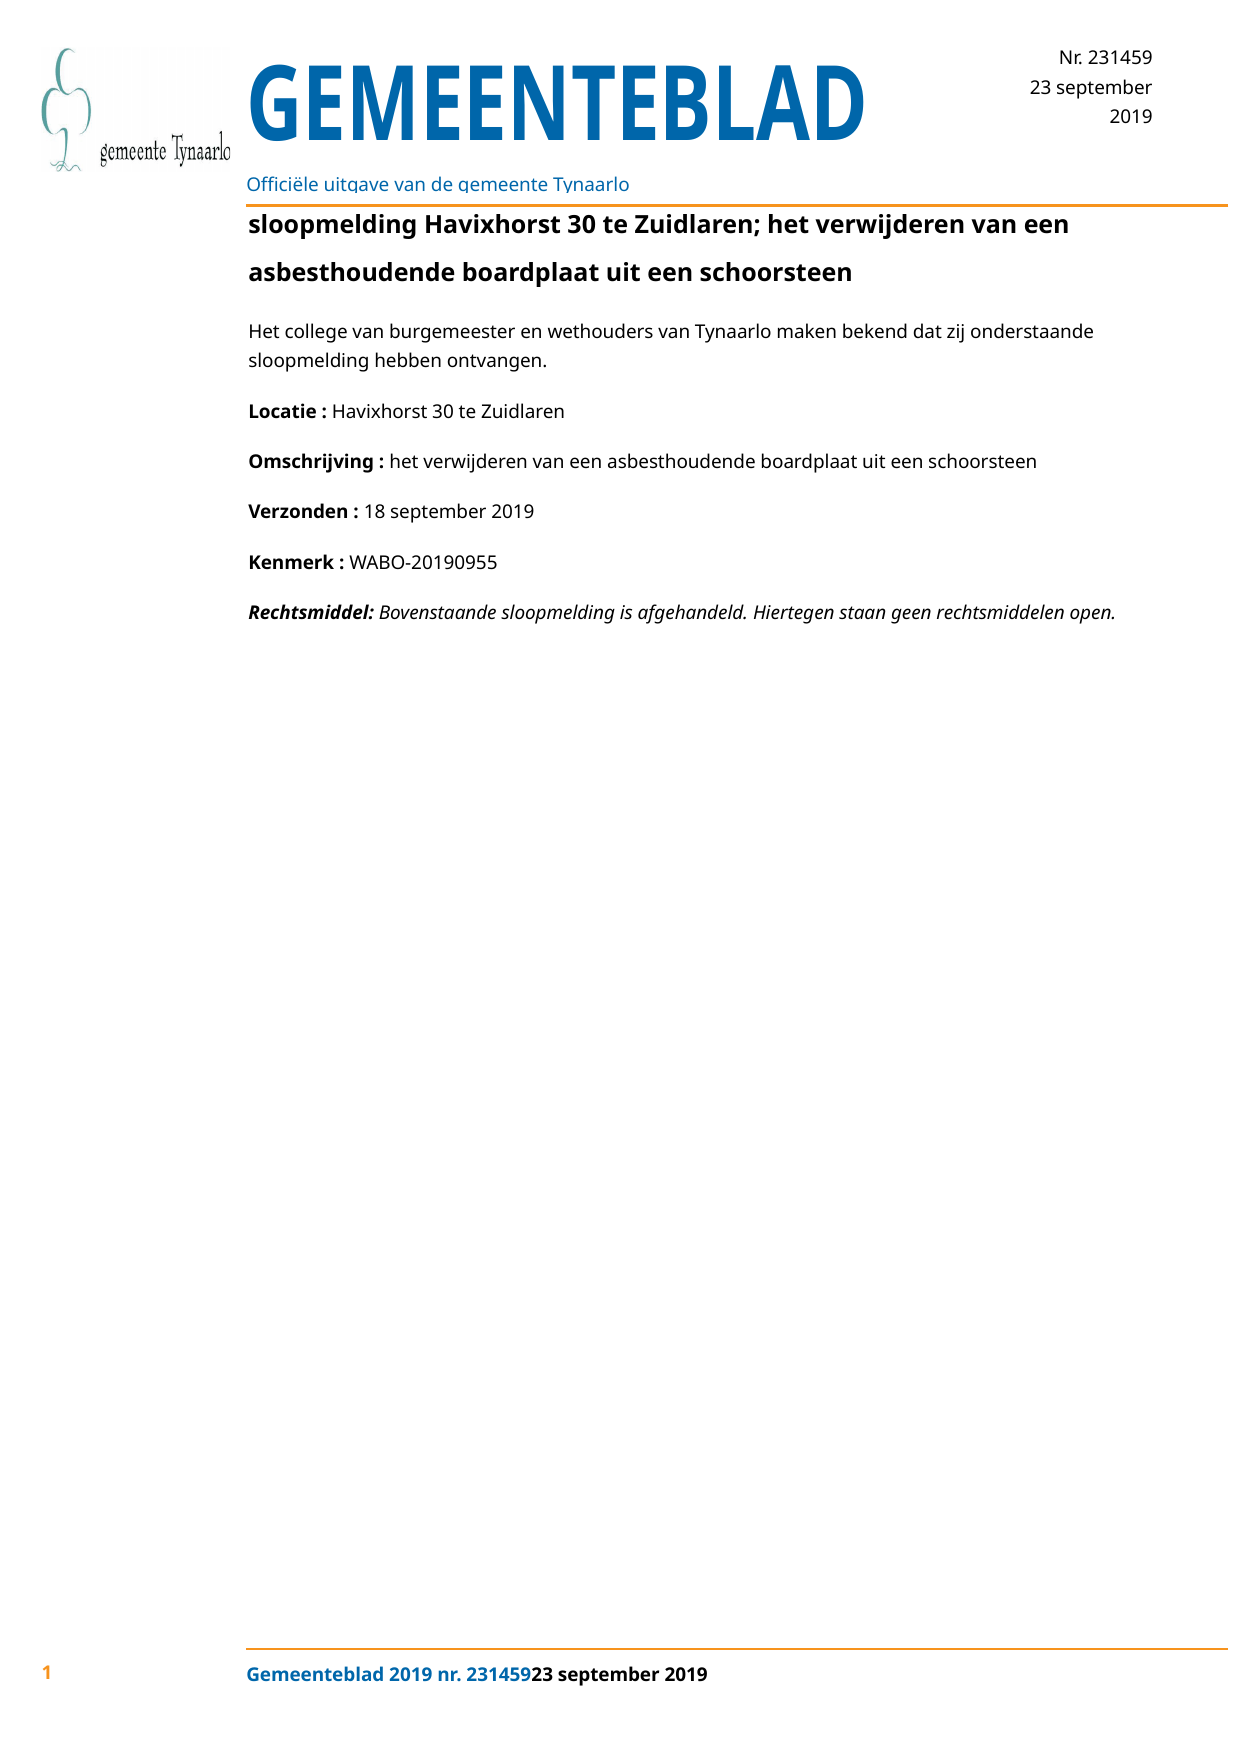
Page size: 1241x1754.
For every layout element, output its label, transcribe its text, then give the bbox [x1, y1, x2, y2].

text Rechtsmiddel: Bovenstaande sloopmelding is afgehandeld. Hiertegen staan geen rechtsmiddelen open. [248, 599, 1152, 625]
text Locatie : Havixhorst 30 te Zuidlaren [248, 398, 1152, 424]
text Het college van burgemeester en wethouders van Tynaarlo maken bekend dat zij onderstaande sloopmelding hebben ontvangen. [248, 318, 1152, 373]
text Omschrijving : het verwijderen van een asbesthoudende boardplaat uit een schoorsteen [248, 448, 1152, 474]
picture [41, 47, 231, 172]
text Verzonden : 18 september 2019 [248, 499, 1152, 524]
text sloopmelding Havixhorst 30 te Zuidlaren; het verwijderen van een asbesthoudende boardplaat uit een schoorsteen [248, 207, 1152, 288]
text Kenmerk : WABO-20190955 [248, 549, 1152, 575]
